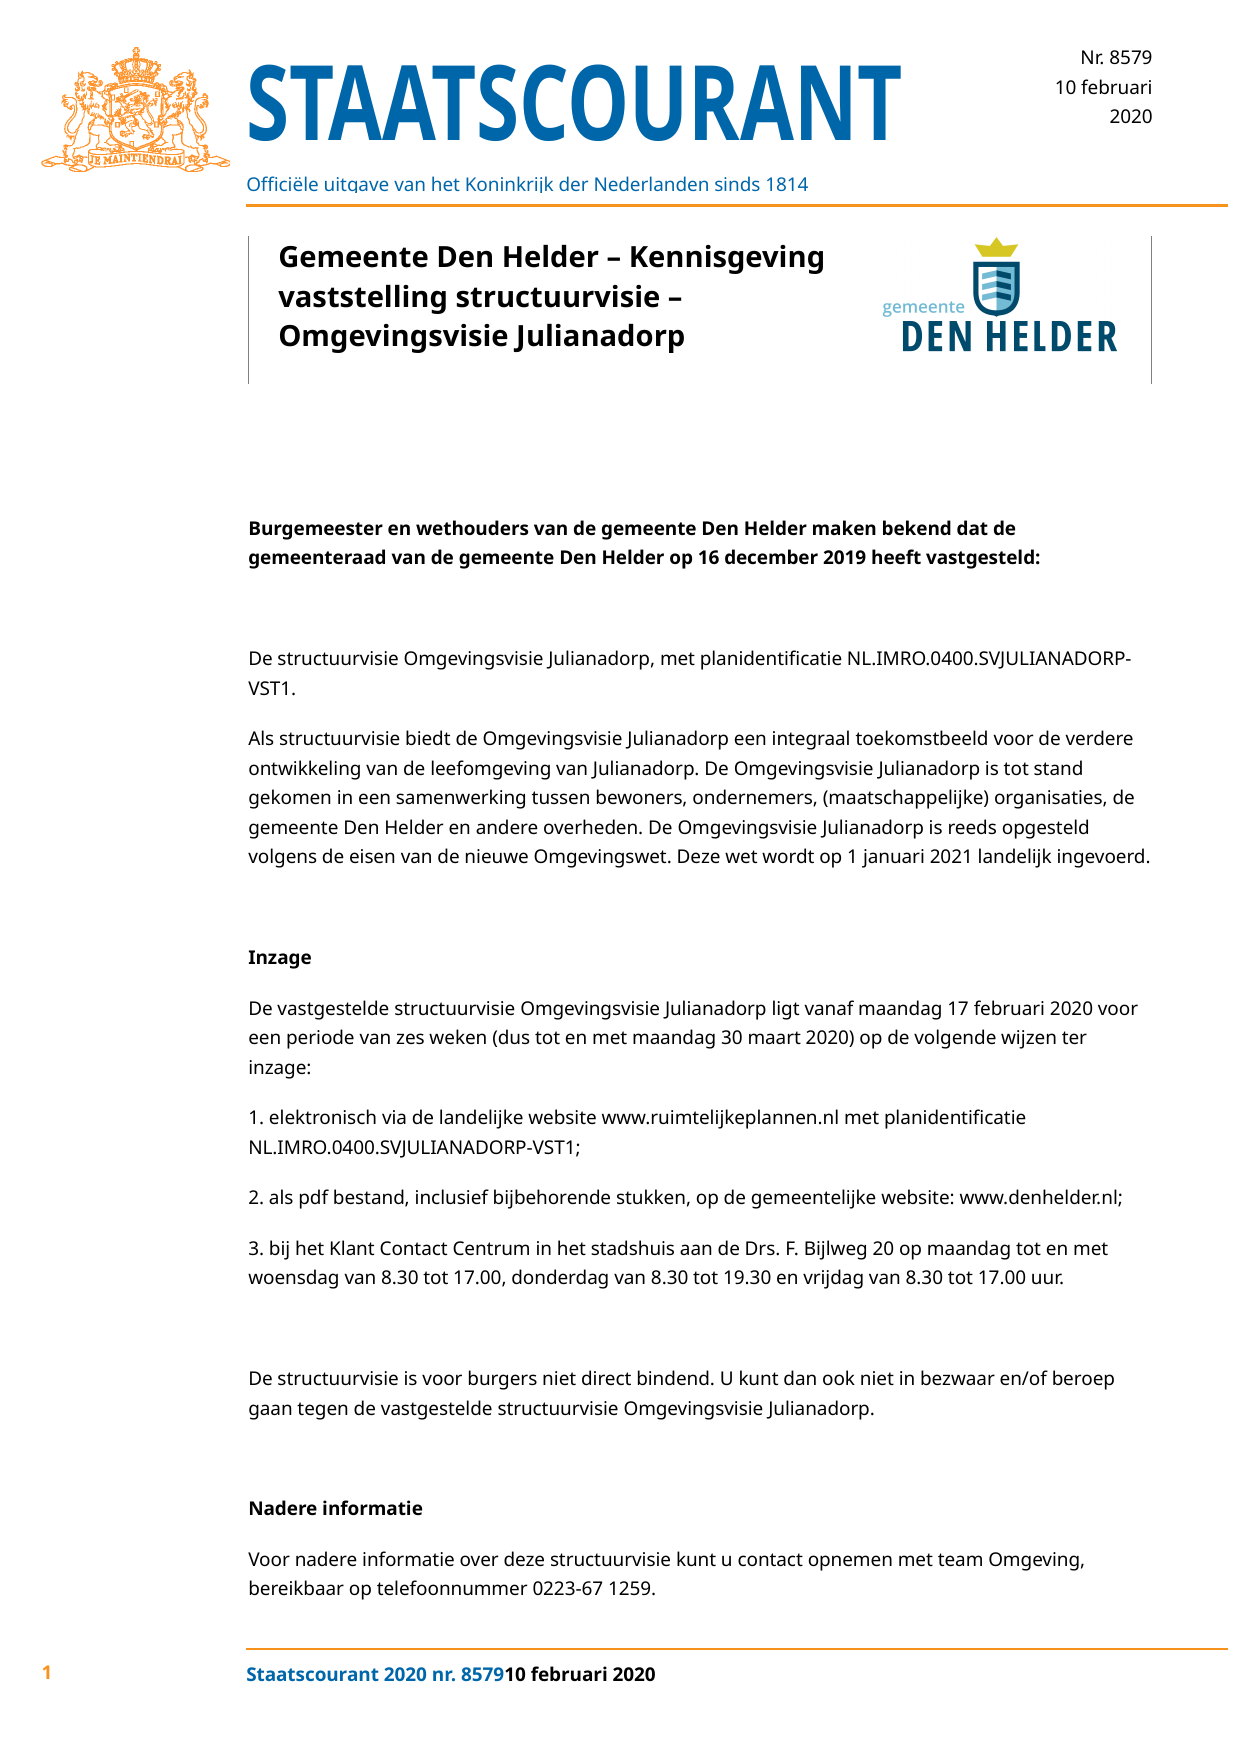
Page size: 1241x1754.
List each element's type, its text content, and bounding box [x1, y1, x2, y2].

picture [882, 236, 1119, 352]
table_header [850, 236, 1151, 384]
picture [993, 339, 999, 352]
text 1. elektronisch via de landelijke website www.ruimtelijkeplannen.nl met planidentificatie NL.IMRO.0400.SVJULIANADORP-VST1; [248, 1104, 1152, 1160]
text De vastgestelde structuurvisie Omgevingsvisie Julianadorp ligt vanaf maandag 17 februari 2020 voor een periode van zes weken (dus tot en met maandag 30 maart 2020) op de volgende wijzen ter inzage: [248, 995, 1152, 1080]
picture [909, 326, 916, 346]
picture [1105, 340, 1110, 352]
text De structuurvisie is voor burgers niet direct bindend. U kunt dan ook niet in bezwaar en/of beroep gaan tegen de vastgestelde structuurvisie Omgevingsvisie Julianadorp. [248, 1365, 1152, 1421]
picture [41, 47, 231, 172]
text Als structuurvisie biedt de Omgevingsvisie Julianadorp een integraal toekomstbeeld voor de verdere ontwikkeling van de leefomgeving van Julianadorp. De Omgevingsvisie Julianadorp is tot stand gekomen in een samenwerking tussen bewoners, ondernemers, (maatschappelijke) organisaties, de gemeente Den Helder en andere overheden. De Omgevingsvisie Julianadorp is reeds opgesteld volgens de eisen van de nieuwe Omgevingswet. Deze wet wordt op 1 januari 2021 landelijk ingevoerd. [248, 725, 1152, 869]
table_header Gemeente Den Helder – Kennisgeving vaststelling structuurvisie – Omgevingsvisie Julianadorp [249, 236, 850, 384]
text Burgemeester en wethouders van de gemeente Den Helder maken bekend dat de gemeenteraad van de gemeente Den Helder op 16 december 2019 heeft vastgesteld: [248, 515, 1152, 570]
picture [1058, 326, 1065, 346]
picture [955, 334, 963, 352]
text De structuurvisie Omgevingsvisie Julianadorp, met planidentificatie NL.IMRO.0400.SVJULIANADORP-VST1. [248, 645, 1152, 701]
text Inzage [248, 944, 1152, 970]
text 3. bij het Klant Contact Centrum in het stadshuis aan de Drs. F. Bijlweg 20 op maandag tot en met woensdag van 8.30 tot 17.00, donderdag van 8.30 tot 19.30 en vrijdag van 8.30 tot 17.00 uur. [248, 1235, 1152, 1290]
text Nadere informatie [248, 1496, 1152, 1521]
text Voor nadere informatie over deze structuurvisie kunt u contact opnemen met team Omgeving, bereikbaar op telefoonnummer 0223-67 1259. [248, 1546, 1152, 1601]
text 2. als pdf bestand, inclusief bijbehorende stukken, op de gemeentelijke website: www.denhelder.nl; [248, 1184, 1152, 1210]
